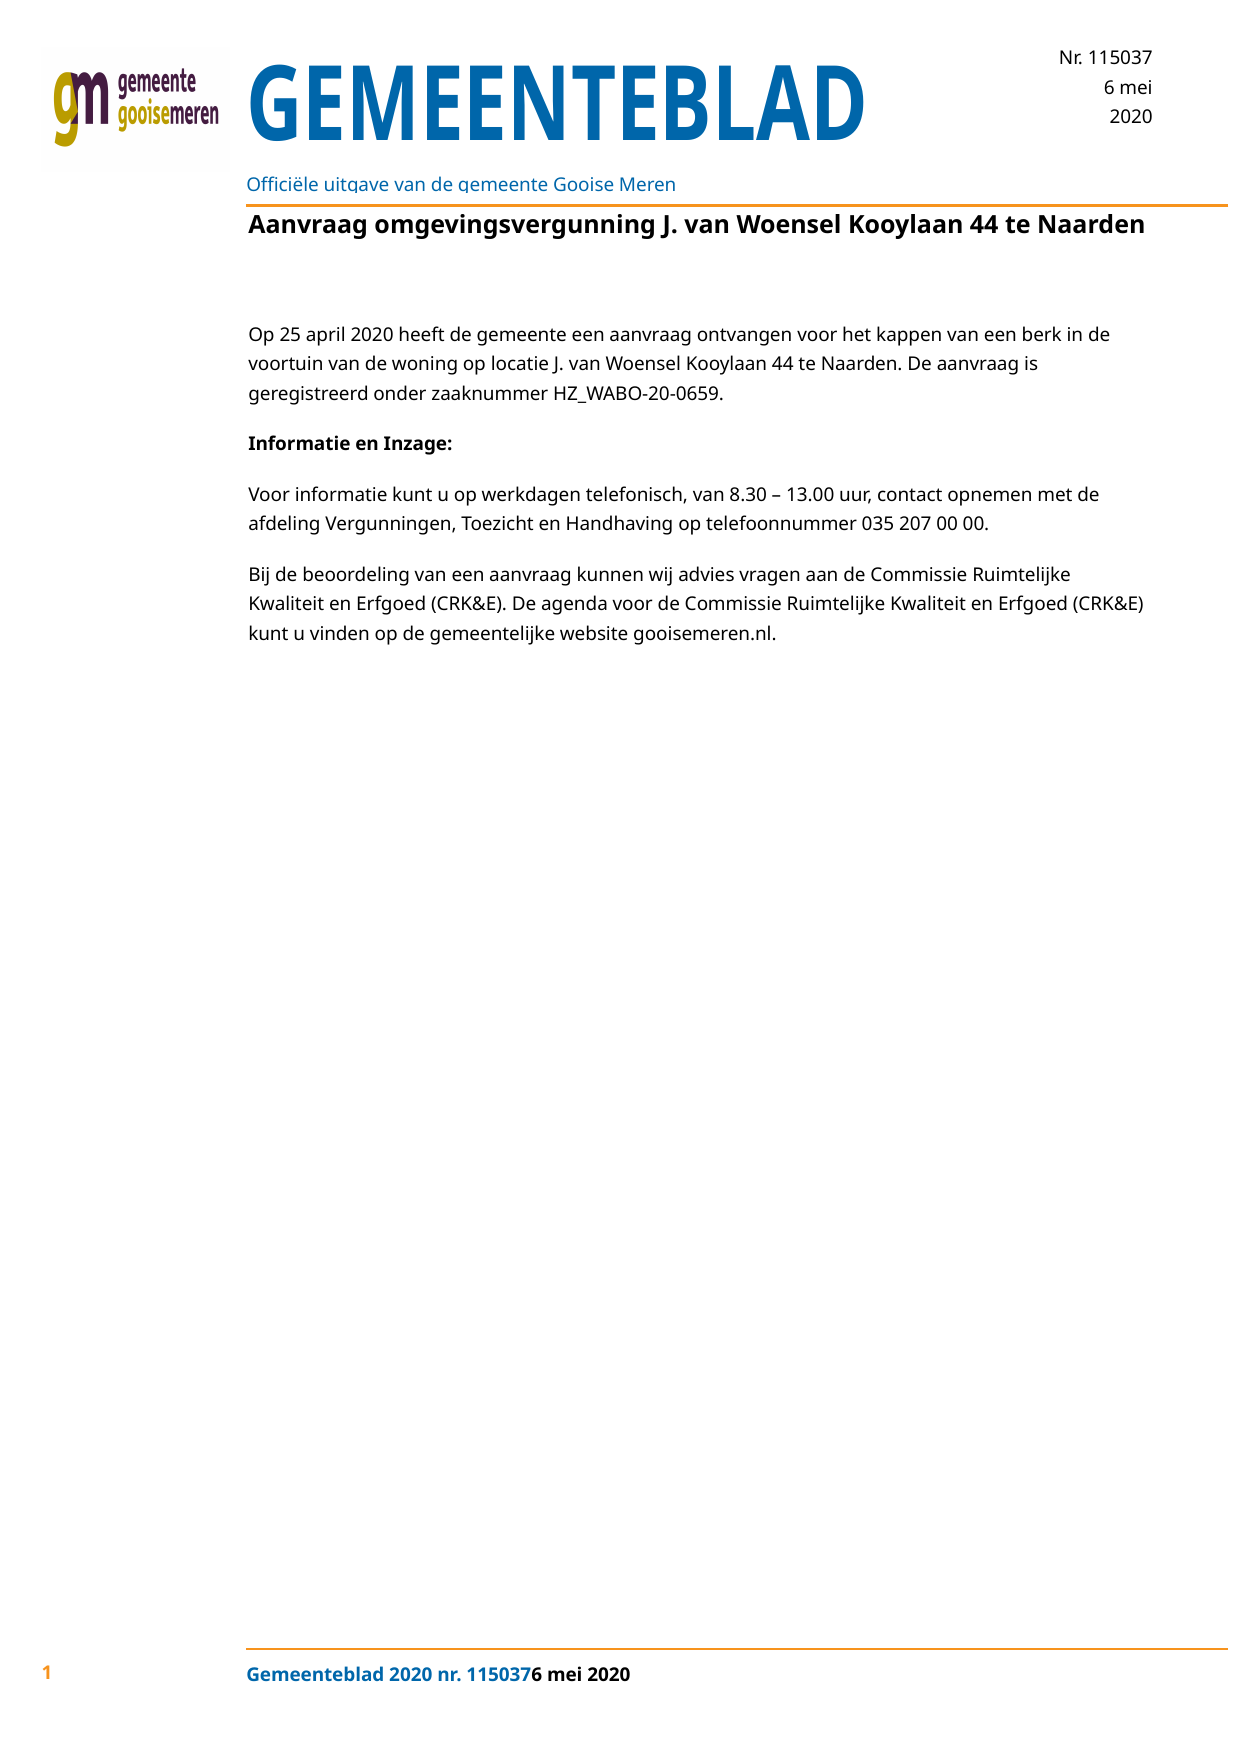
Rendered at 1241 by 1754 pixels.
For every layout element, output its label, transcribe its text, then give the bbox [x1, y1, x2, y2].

text Op 25 april 2020 heeft de gemeente een aanvraag ontvangen voor het kappen van een berk in de voortuin van de woning op locatie J. van Woensel Kooylaan 44 te Naarden. De aanvraag is geregistreerd onder zaaknummer HZ_WABO-20-0659. [248, 321, 1152, 406]
picture [41, 47, 231, 172]
text Voor informatie kunt u op werkdagen telefonisch, van 8.30 – 13.00 uur, contact opnemen met de afdeling Vergunningen, Toezicht en Handhaving op telefoonnummer 035 207 00 00. [248, 481, 1152, 536]
text Aanvraag omgevingsvergunning J. van Woensel Kooylaan 44 te Naarden [248, 207, 1152, 241]
text Bij de beoordeling van een aanvraag kunnen wij advies vragen aan de Commissie Ruimtelijke Kwaliteit en Erfgoed (CRK&E). De agenda voor de Commissie Ruimtelijke Kwaliteit en Erfgoed (CRK&E) kunt u vinden op de gemeentelijke website gooisemeren.nl. [248, 561, 1152, 646]
text Informatie en Inzage: [248, 430, 1152, 456]
